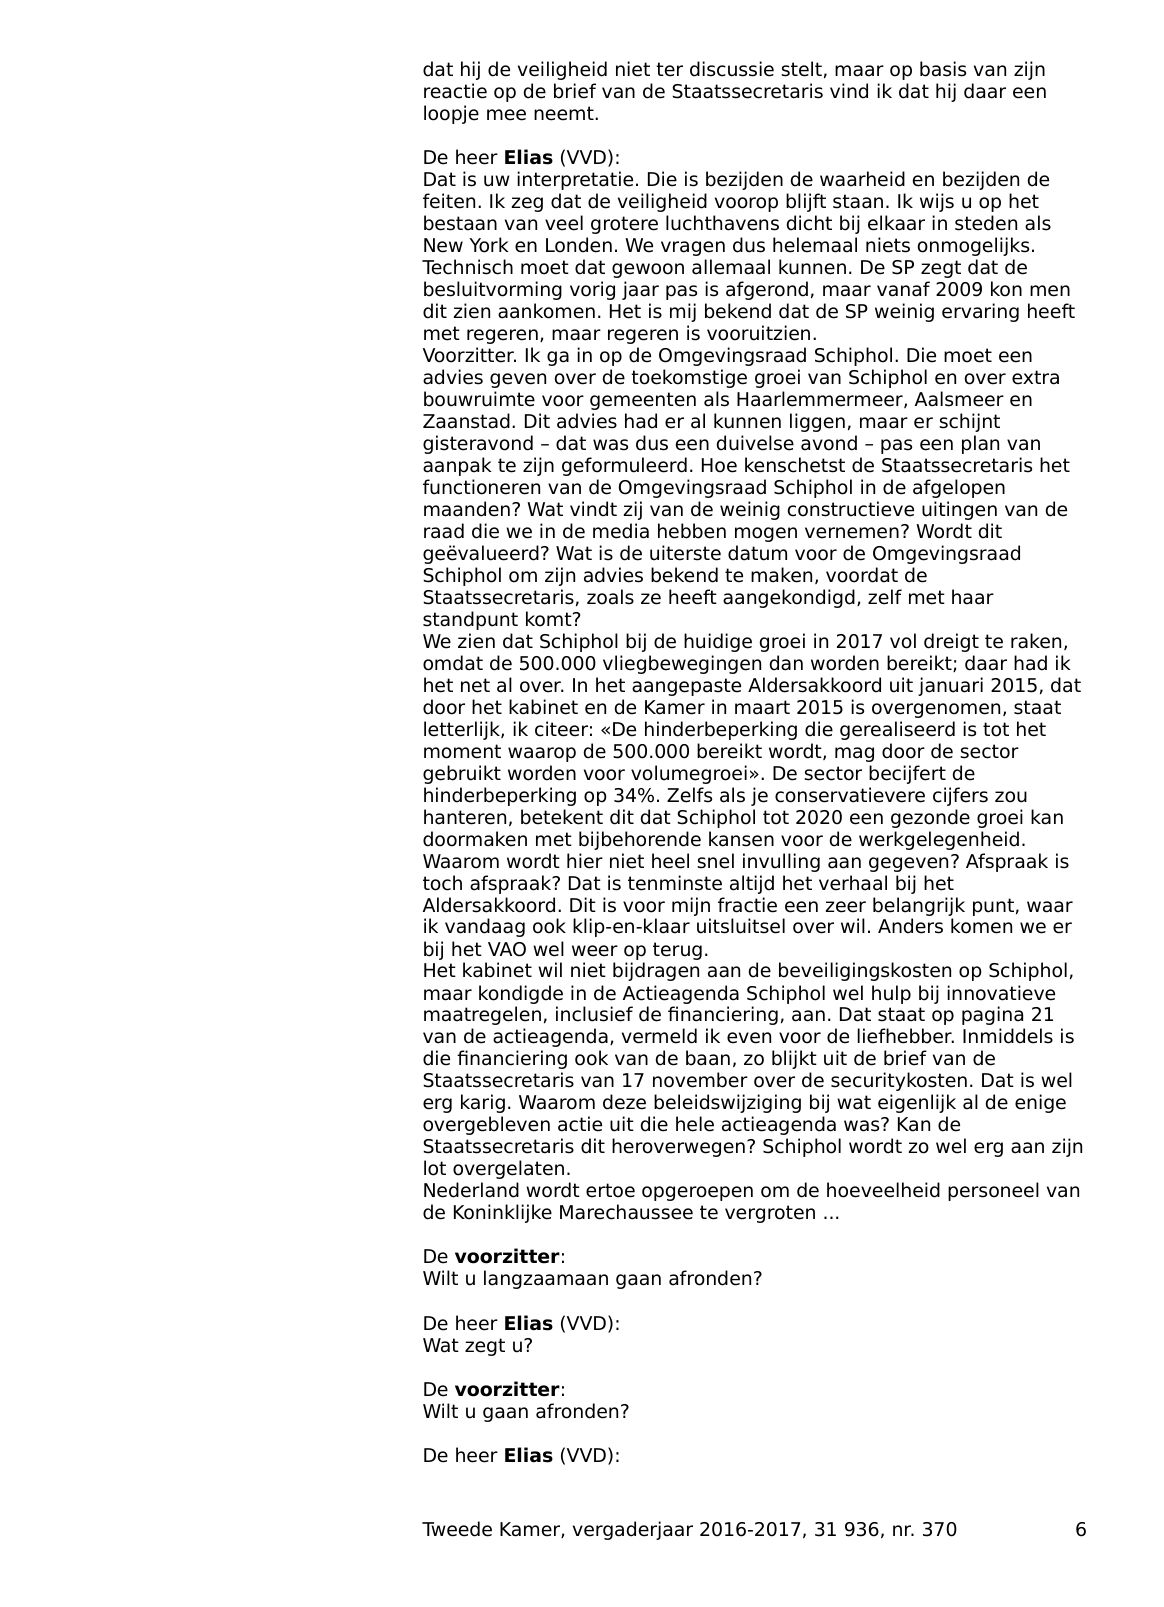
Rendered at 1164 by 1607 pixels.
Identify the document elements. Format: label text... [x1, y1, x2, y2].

text Wilt u gaan afronden? [422, 1401, 1087, 1423]
text Nederland wordt ertoe opgeroepen om de hoeveelheid personeel van de Koninklijke Marechaussee te vergroten ... [422, 1180, 1087, 1224]
text Wilt u langzaamaan gaan afronden? [422, 1268, 1087, 1290]
text dat hij de veiligheid niet ter discussie stelt, maar op basis van zijn reactie op de brief van de Staatssecretaris vind ik dat hij daar een loopje mee neemt. [422, 59, 1087, 125]
text De voorzitter: [422, 1379, 1087, 1401]
text Dat is uw interpretatie. Die is bezijden de waarheid en bezijden de feiten. Ik zeg dat de veiligheid voorop blijft staan. Ik wijs u op het bestaan van veel grotere luchthavens dicht bij elkaar in steden als New York en Londen. We vragen dus helemaal niets onmogelijks. Technisch moet dat gewoon allemaal kunnen. De SP zegt dat de besluitvorming vorig jaar pas is afgerond, maar vanaf 2009 kon men dit zien aankomen. Het is mij bekend dat de SP weinig ervaring heeft met regeren, maar regeren is vooruitzien. [422, 169, 1087, 345]
text Wat zegt u? [422, 1334, 1087, 1356]
text De heer Elias (VVD): [422, 1445, 1087, 1467]
text We zien dat Schiphol bij de huidige groei in 2017 vol dreigt te raken, omdat de 500.000 vliegbewegingen dan worden bereikt; daar had ik het net al over. In het aangepaste Aldersakkoord uit januari 2015, dat door het kabinet en de Kamer in maart 2015 is overgenomen, staat letterlijk, ik citeer: «De hinderbeperking die gerealiseerd is tot het moment waarop de 500.000 bereikt wordt, mag door de sector gebruikt worden voor volumegroei». De sector becijfert de hinderbeperking op 34%. Zelfs als je conservatievere cijfers zou hanteren, betekent dit dat Schiphol tot 2020 een gezonde groei kan doormaken met bijbehorende kansen voor de werkgelegenheid. Waarom wordt hier niet heel snel invulling aan gegeven? Afspraak is toch afspraak? Dat is tenminste altijd het verhaal bij het Aldersakkoord. Dit is voor mijn fractie een zeer belangrijk punt, waar ik vandaag ook klip-en-klaar uitsluitsel over wil. Anders komen we er bij het VAO wel weer op terug. [422, 631, 1087, 960]
text Het kabinet wil niet bijdragen aan de beveiligingskosten op Schiphol, maar kondigde in de Actieagenda Schiphol wel hulp bij innovatieve maatregelen, inclusief de financiering, aan. Dat staat op pagina 21 van de actieagenda, vermeld ik even voor de liefhebber. Inmiddels is die financiering ook van de baan, zo blijkt uit de brief van de Staatssecretaris van 17 november over de securitykosten. Dat is wel erg karig. Waarom deze beleidswijziging bij wat eigenlijk al de enige overgebleven actie uit die hele actieagenda was? Kan de Staatssecretaris dit heroverwegen? Schiphol wordt zo wel erg aan zijn lot overgelaten. [422, 960, 1087, 1180]
text De voorzitter: [422, 1246, 1087, 1268]
text De heer Elias (VVD): [422, 1312, 1087, 1334]
text De heer Elias (VVD): [422, 147, 1087, 169]
text Voorzitter. Ik ga in op de Omgevingsraad Schiphol. Die moet een advies geven over de toekomstige groei van Schiphol en over extra bouwruimte voor gemeenten als Haarlemmermeer, Aalsmeer en Zaanstad. Dit advies had er al kunnen liggen, maar er schijnt gisteravond – dat was dus een duivelse avond – pas een plan van aanpak te zijn geformuleerd. Hoe kenschetst de Staatssecretaris het functioneren van de Omgevingsraad Schiphol in de afgelopen maanden? Wat vindt zij van de weinig constructieve uitingen van de raad die we in de media hebben mogen vernemen? Wordt dit geëvalueerd? Wat is de uiterste datum voor de Omgevingsraad Schiphol om zijn advies bekend te maken, voordat de Staatssecretaris, zoals ze heeft aangekondigd, zelf met haar standpunt komt? [422, 345, 1087, 631]
